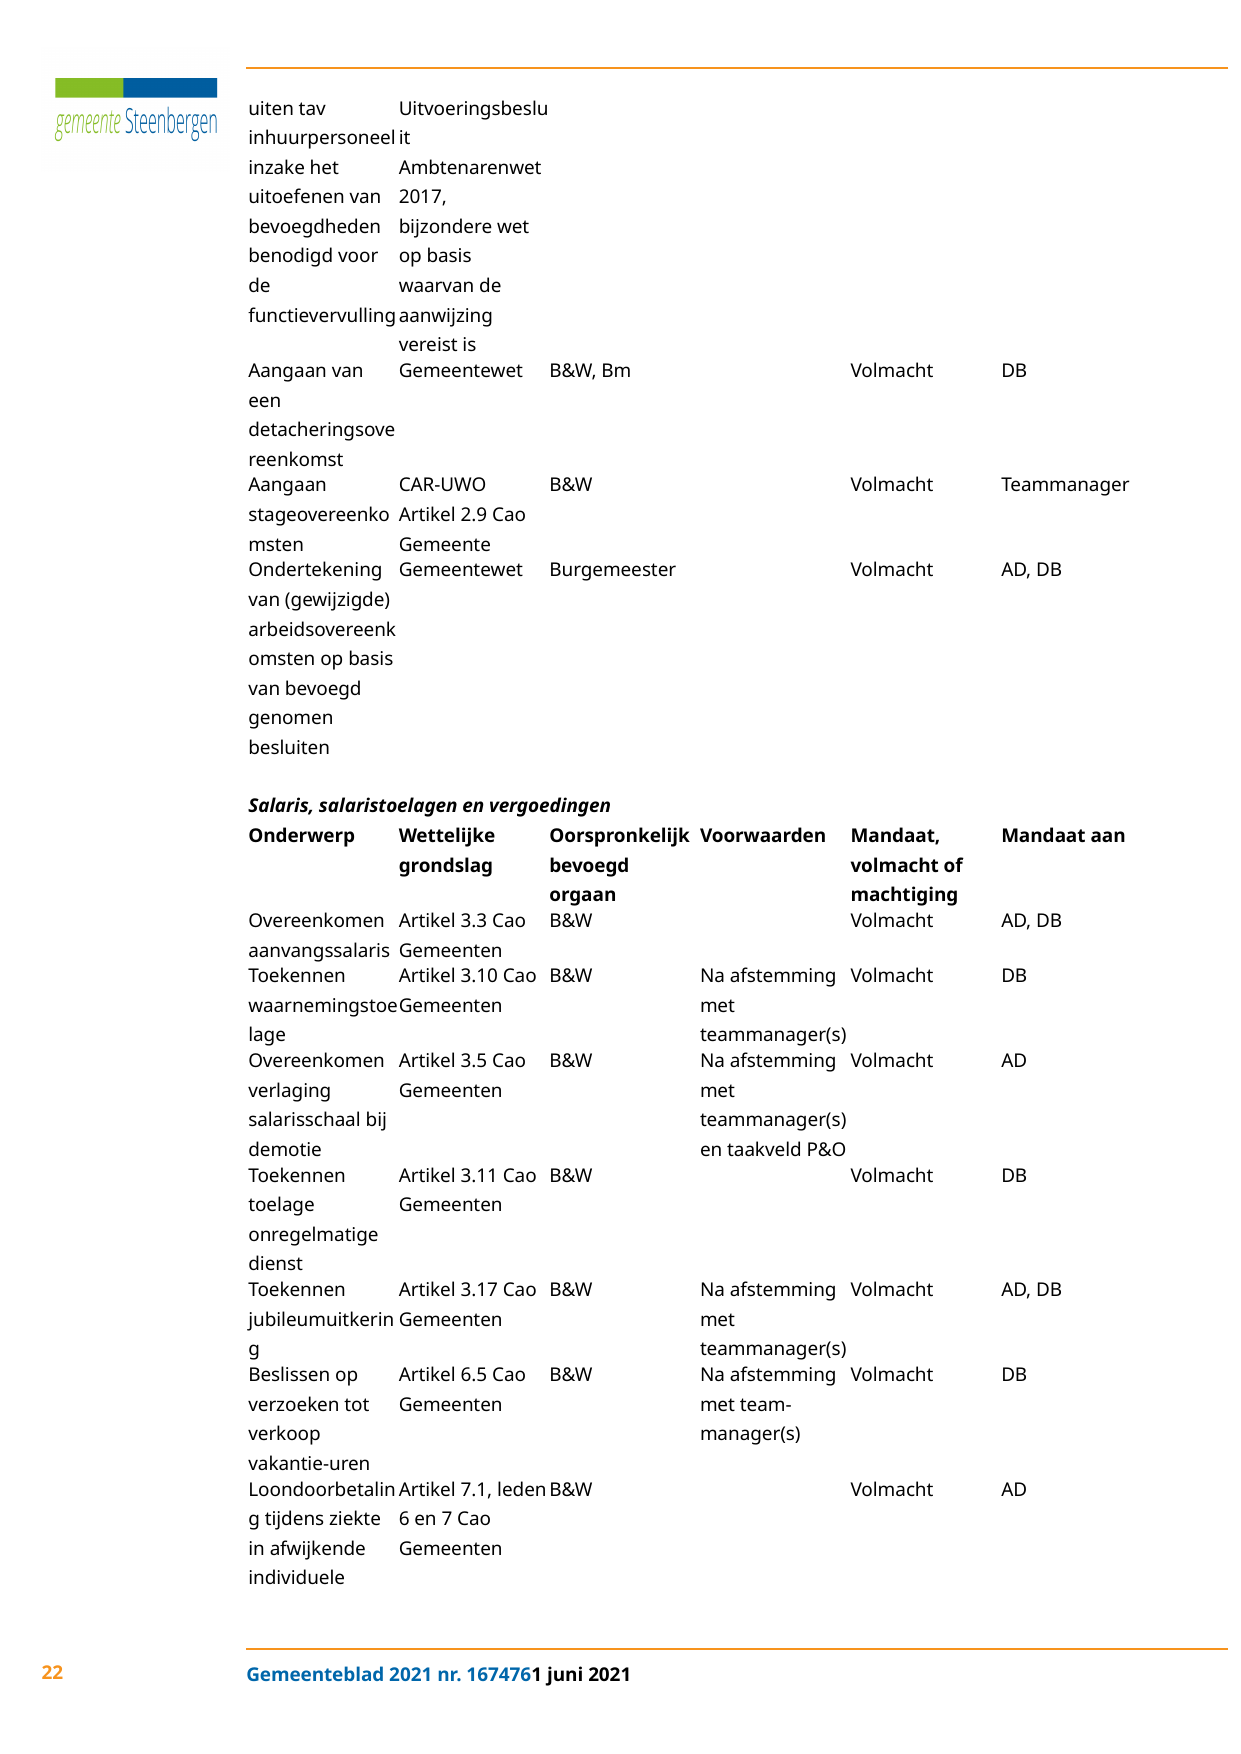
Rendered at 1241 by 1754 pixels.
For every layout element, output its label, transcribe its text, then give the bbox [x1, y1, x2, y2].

table_cell Volmacht [850, 1361, 1001, 1476]
table_cell Artikel 3.11 Cao Gemeenten [399, 1162, 549, 1276]
table_cell Volmacht [850, 907, 1001, 962]
table_cell AD [1001, 1048, 1152, 1162]
table_cell [700, 1162, 850, 1276]
table_cell CAR-UWO Artikel 2.9 Cao Gemeente [399, 472, 549, 557]
table_cell Aangaan stageovereenkomsten [248, 472, 398, 557]
table_cell AD, DB [1001, 1276, 1152, 1361]
table_cell [700, 472, 850, 557]
table_cell Beslissen op verzoeken tot verkoop vakantie-uren [248, 1361, 398, 1476]
table_cell Artikel 6.5 Cao Gemeenten [399, 1361, 549, 1476]
table_cell [700, 95, 850, 357]
table_cell [1001, 95, 1152, 357]
table_cell Artikel 7.1, leden 6 en 7 Cao Gemeenten [399, 1476, 549, 1590]
table_header Wettelijke grondslag [399, 822, 549, 907]
table_cell Artikel 3.10 Cao Gemeenten [399, 963, 549, 1047]
table_cell Artikel 3.17 Cao Gemeenten [399, 1276, 549, 1361]
table_cell Na afstemming met teammanager(s) [700, 963, 850, 1047]
table_cell B&W [549, 1476, 700, 1590]
table_cell Volmacht [850, 963, 1001, 1047]
table_cell Ondertekening van (gewijzigde) arbeidsovereenkomsten op basis van bevoegd genomen besluiten [248, 557, 398, 760]
table_cell Na afstemming met teammanager(s) en taakveld P&O [700, 1048, 850, 1162]
table_cell B&W [549, 1162, 700, 1276]
table_cell [700, 1476, 850, 1590]
table_cell Aangaan van een detacheringsovereenkomst [248, 357, 398, 472]
table_cell Volmacht [850, 357, 1001, 472]
table_cell Overeenkomen verlaging salarisschaal bij demotie [248, 1048, 398, 1162]
table_header Mandaat, volmacht of machtiging [850, 822, 1001, 907]
table_cell Volmacht [850, 472, 1001, 557]
table_cell Toekennen jubileumuitkering [248, 1276, 398, 1361]
table_cell Toekennen toelage onregelmatige dienst [248, 1162, 398, 1276]
table_cell DB [1001, 1162, 1152, 1276]
table_cell Na afstemming met team-manager(s) [700, 1361, 850, 1476]
table_cell B&W [549, 1048, 700, 1162]
table_cell B&W [549, 907, 700, 962]
table_cell [700, 557, 850, 760]
table_cell Volmacht [850, 1276, 1001, 1361]
table_header Voorwaarden [700, 822, 850, 907]
picture [41, 47, 231, 172]
table_cell Gemeentewet [399, 557, 549, 760]
table_cell DB [1001, 357, 1152, 472]
table_cell [549, 95, 700, 357]
table_cell Overeenkomen aanvangssalaris [248, 907, 398, 962]
table_cell Artikel 3.3 Cao Gemeenten [399, 907, 549, 962]
table_cell B&W [549, 1276, 700, 1361]
table_cell Toekennen waarnemingstoelage [248, 963, 398, 1047]
table_cell AD, DB [1001, 557, 1152, 760]
table_cell B&W [549, 963, 700, 1047]
table_cell B&W [549, 1361, 700, 1476]
table_cell Volmacht [850, 1048, 1001, 1162]
table_cell Na afstemming met teammanager(s) [700, 1276, 850, 1361]
table_cell Uitvoeringsbesluit Ambtenarenwet 2017, bijzondere wet op basis waarvan de aanwijzing vereist is [399, 95, 549, 357]
table_cell Artikel 3.5 Cao Gemeenten [399, 1048, 549, 1162]
table_cell uiten tav inhuurpersoneel inzake het uitoefenen van bevoegdheden benodigd voor de functievervulling [248, 95, 398, 357]
text Salaris, salaristoelagen en vergoedingen [248, 793, 1152, 818]
table_cell AD [1001, 1476, 1152, 1590]
table_cell [700, 907, 850, 962]
table_cell Loondoorbetaling tijdens ziekte in afwijkende individuele [248, 1476, 398, 1590]
table_cell Volmacht [850, 1476, 1001, 1590]
table_header Oorspronkelijk bevoegd orgaan [549, 822, 700, 907]
table_cell Burgemeester [549, 557, 700, 760]
table_cell Volmacht [850, 557, 1001, 760]
table_cell Gemeentewet [399, 357, 549, 472]
table_cell B&W, Bm [549, 357, 700, 472]
table_cell [700, 357, 850, 472]
table_cell DB [1001, 1361, 1152, 1476]
table_cell DB [1001, 963, 1152, 1047]
table_cell B&W [549, 472, 700, 557]
table_cell AD, DB [1001, 907, 1152, 962]
table_header Onderwerp [248, 822, 398, 907]
table_header Mandaat aan [1001, 822, 1152, 907]
table_cell [850, 95, 1001, 357]
table_cell Teammanager [1001, 472, 1152, 557]
table_cell Volmacht [850, 1162, 1001, 1276]
